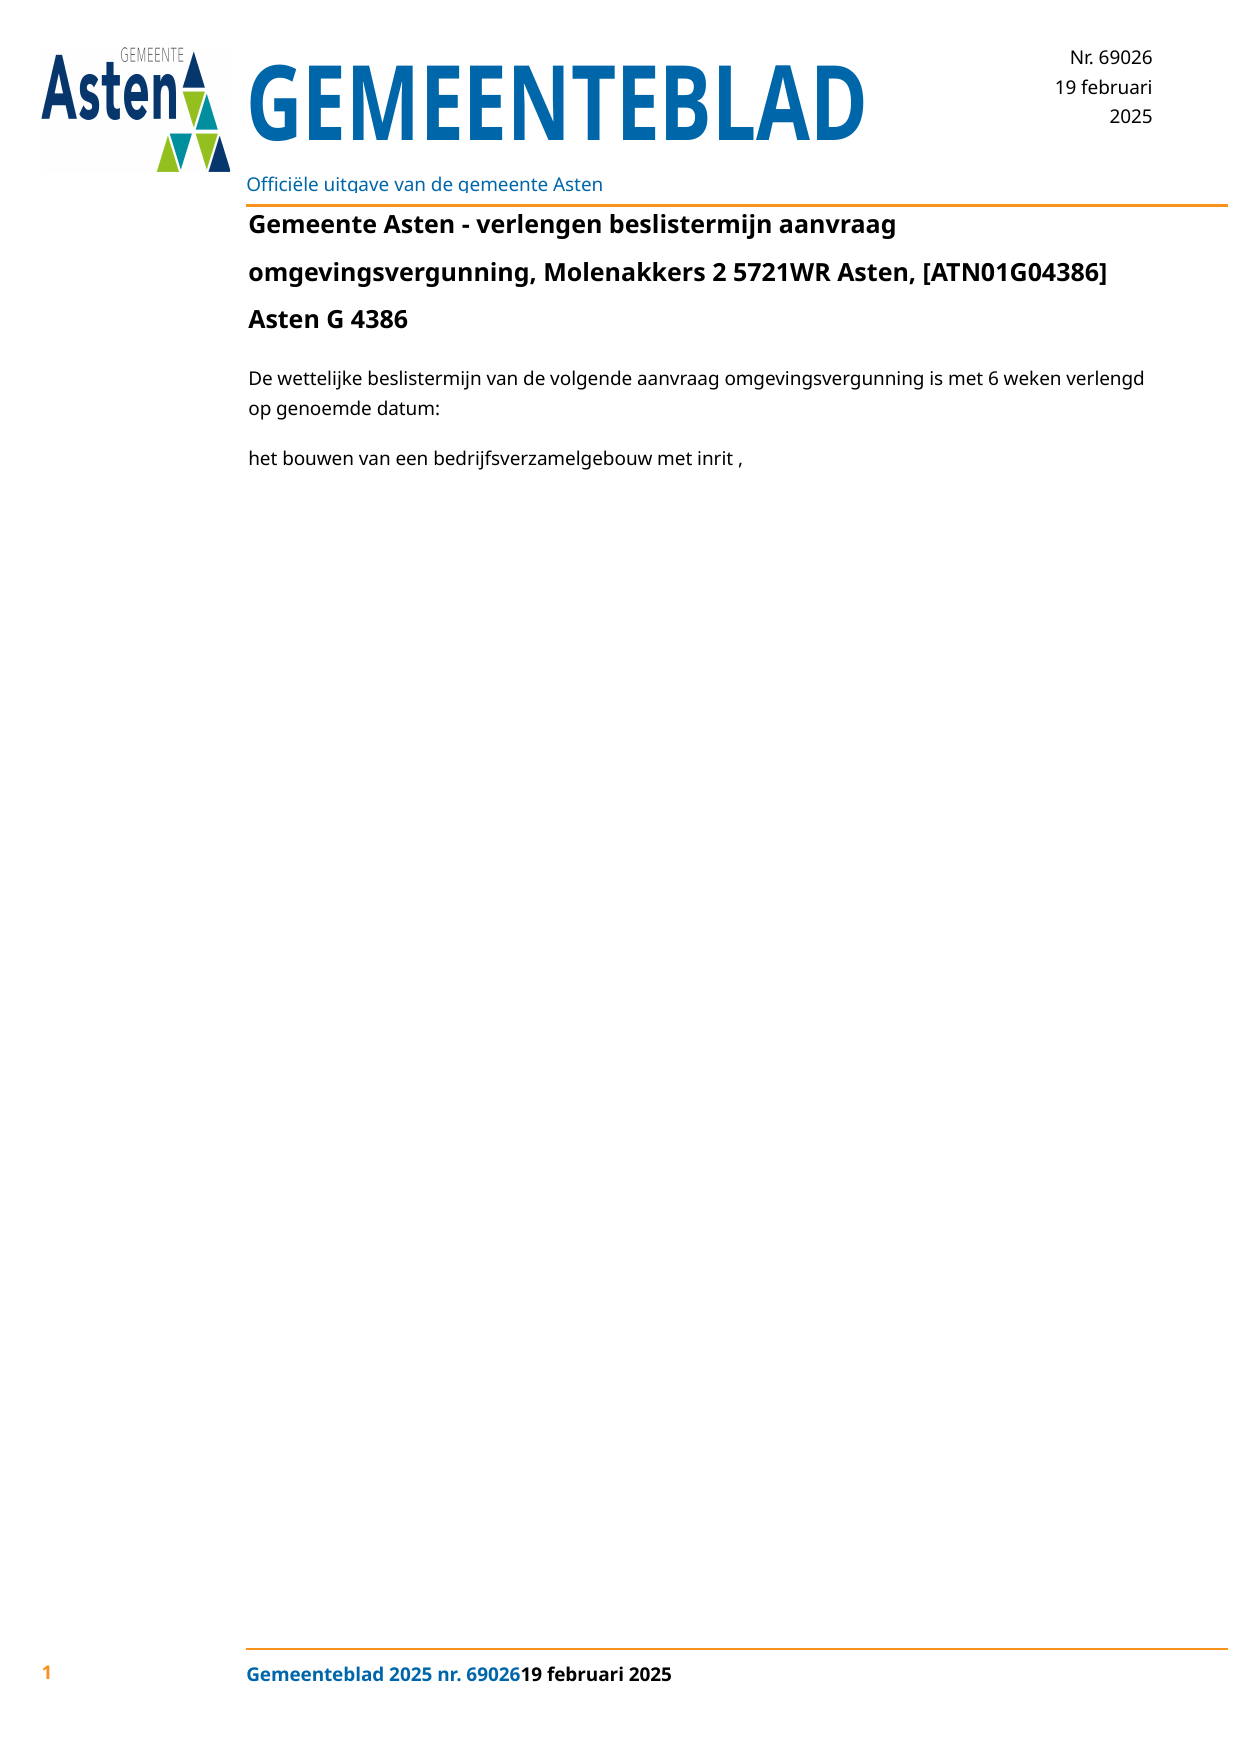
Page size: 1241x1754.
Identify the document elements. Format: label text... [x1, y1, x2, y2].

text het bouwen van een bedrijfsverzamelgebouw met inrit , [248, 446, 1152, 471]
text De wettelijke beslistermijn van de volgende aanvraag omgevingsvergunning is met 6 weken verlengd op genoemde datum: [248, 366, 1152, 421]
picture [41, 47, 231, 172]
text Gemeente Asten - verlengen beslistermijn aanvraag omgevingsvergunning, Molenakkers 2 5721WR Asten, [ATN01G04386] Asten G 4386 [248, 207, 1152, 336]
